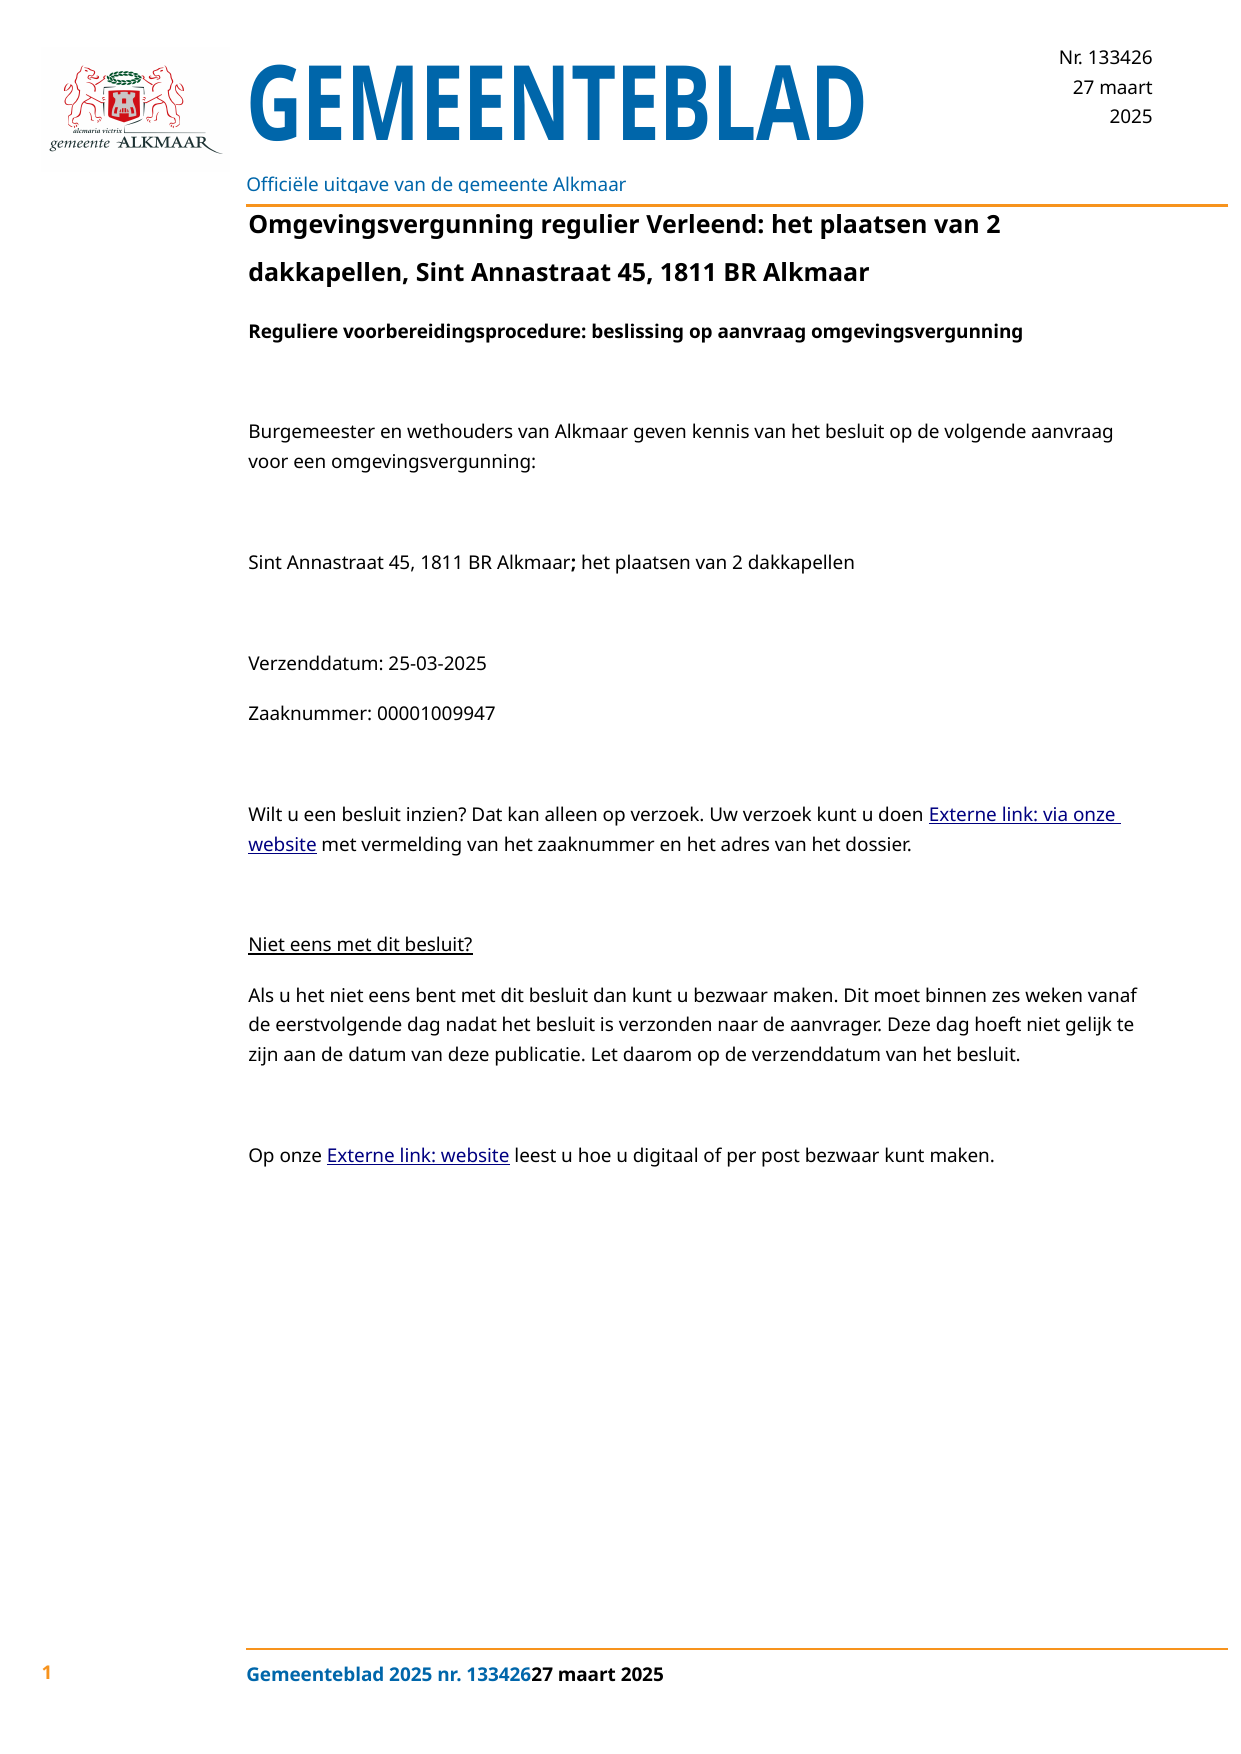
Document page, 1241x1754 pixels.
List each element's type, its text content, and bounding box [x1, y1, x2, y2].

text Wilt u een besluit inzien? Dat kan alleen op verzoek. Uw verzoek kunt u doen Externe link: via onze website met vermelding van het zaaknummer en het adres van het dossier. [248, 801, 1152, 857]
text Op onze Externe link: website leest u hoe u digitaal of per post bezwaar kunt maken. [248, 1142, 1152, 1168]
picture [41, 47, 231, 172]
text Zaaknummer: 00001009947 [248, 700, 1152, 726]
text Burgemeester en wethouders van Alkmaar geven kennis van het besluit op de volgende aanvraag voor een omgevingsvergunning: [248, 419, 1152, 474]
text Verzenddatum: 25-03-2025 [248, 650, 1152, 676]
text Als u het niet eens bent met dit besluit dan kunt u bezwaar maken. Dit moet binnen zes weken vanaf de eerstvolgende dag nadat het besluit is verzonden naar de aanvrager. Deze dag hoeft niet gelijk te zijn aan de datum van deze publicatie. Let daarom op de verzenddatum van het besluit. [248, 982, 1152, 1067]
text Sint Annastraat 45, 1811 BR Alkmaar; het plaatsen van 2 dakkapellen [248, 549, 1152, 575]
text Omgevingsvergunning regulier Verleend: het plaatsen van 2 dakkapellen, Sint Annastraat 45, 1811 BR Alkmaar [248, 207, 1152, 288]
text Reguliere voorbereidingsprocedure: beslissing op aanvraag omgevingsvergunning [248, 318, 1152, 344]
text Niet eens met dit besluit? [248, 932, 1152, 957]
